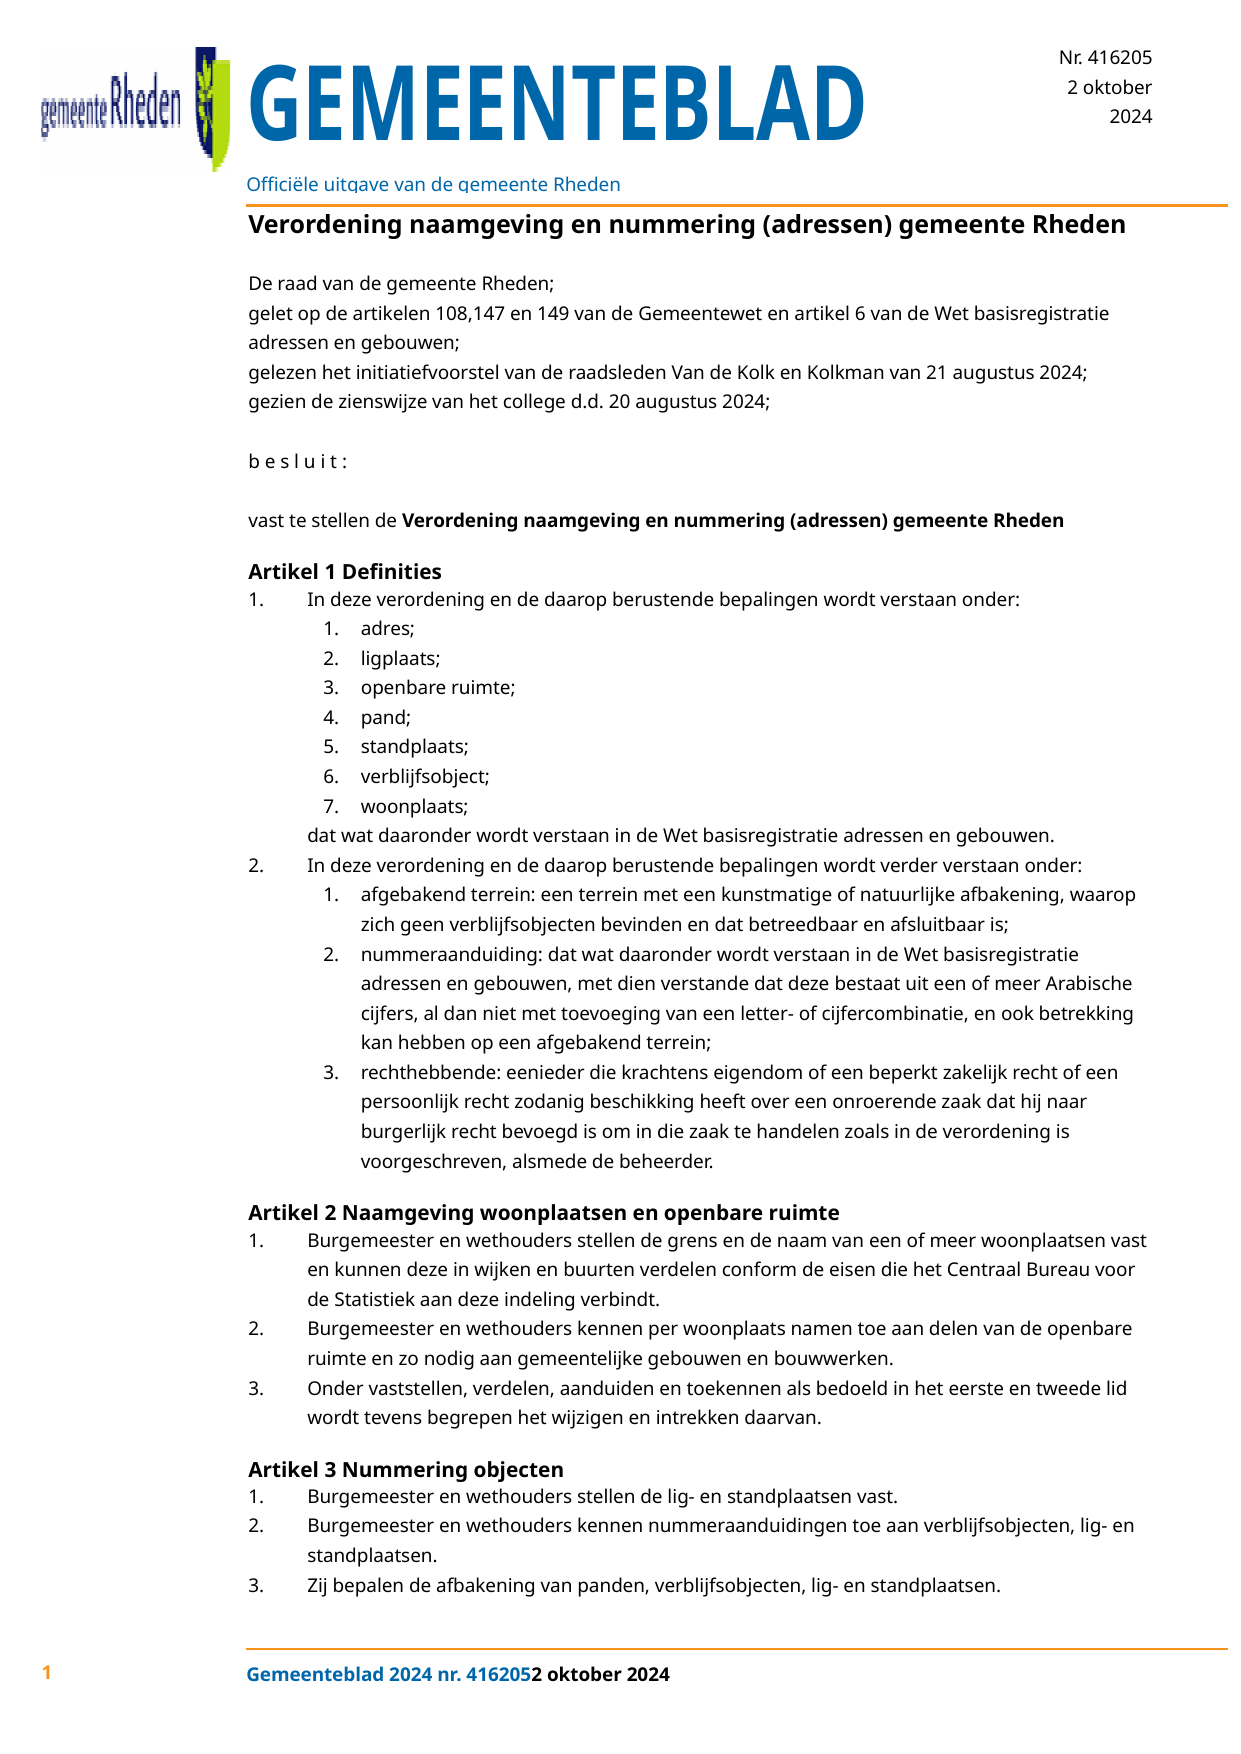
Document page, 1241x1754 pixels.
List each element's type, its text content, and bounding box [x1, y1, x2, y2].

list Burgemeester en wethouders stellen de lig- en standplaatsen vast. [248, 1483, 1152, 1509]
list openbare ruimte; [323, 674, 1152, 700]
list adres; [323, 615, 1152, 641]
list In deze verordening en de daarop berustende bepalingen wordt verstaan onder: [248, 586, 1152, 612]
picture [41, 47, 231, 172]
list Burgemeester en wethouders stellen de grens en de naam van een of meer woonplaatsen vast en kunnen deze in wijken en buurten verdelen conform de eisen die het Centraal Bureau voor de Statistiek aan deze indeling verbindt. [248, 1227, 1152, 1312]
text gezien de zienswijze van het college d.d. 20 augustus 2024; [248, 389, 1152, 414]
list woonplaats; [323, 793, 1152, 819]
text gelezen het initiatiefvoorstel van de raadsleden Van de Kolk en Kolkman van 21 augustus 2024; [248, 359, 1152, 385]
list pand; [323, 704, 1152, 730]
text Artikel 1 Definities [248, 557, 1152, 586]
text Artikel 3 Nummering objecten [248, 1455, 1152, 1483]
text De raad van de gemeente Rheden; [248, 270, 1152, 296]
list nummeraanduiding: dat wat daaronder wordt verstaan in de Wet basisregistratie adressen en gebouwen, met dien verstande dat deze bestaat uit een of meer Arabische cijfers, al dan niet met toevoeging van een letter- of cijfercombinatie, en ook betrekking kan hebben op een afgebakend terrein; [323, 941, 1152, 1055]
text gelet op de artikelen 108,147 en 149 van de Gemeentewet en artikel 6 van de Wet basisregistratie adressen en gebouwen; [248, 300, 1152, 355]
text Artikel 2 Naamgeving woonplaatsen en openbare ruimte [248, 1198, 1152, 1227]
list Onder vaststellen, verdelen, aanduiden en toekennen als bedoeld in het eerste en tweede lid wordt tevens begrepen het wijzigen en intrekken daarvan. [248, 1375, 1152, 1430]
list rechthebbende: eenieder die krachtens eigendom of een beperkt zakelijk recht of een persoonlijk recht zodanig beschikking heeft over een onroerende zaak dat hij naar burgerlijk recht bevoegd is om in die zaak te handelen zoals in de verordening is voorgeschreven, alsmede de beheerder. [323, 1059, 1152, 1174]
list Burgemeester en wethouders kennen per woonplaats namen toe aan delen van de openbare ruimte en zo nodig aan gemeentelijke gebouwen en bouwwerken. [248, 1316, 1152, 1371]
text b e s l u i t : [248, 448, 1152, 473]
list afgebakend terrein: een terrein met een kunstmatige of natuurlijke afbakening, waarop zich geen verblijfsobjecten bevinden en dat betreedbaar en afsluitbaar is; [323, 882, 1152, 937]
list verblijfsobject; [323, 763, 1152, 789]
text vast te stellen de Verordening naamgeving en nummering (adressen) gemeente Rheden [248, 507, 1152, 533]
text Verordening naamgeving en nummering (adressen) gemeente Rheden [248, 207, 1152, 241]
list In deze verordening en de daarop berustende bepalingen wordt verder verstaan onder: [248, 852, 1152, 878]
list Burgemeester en wethouders kennen nummeraanduidingen toe aan verblijfsobjecten, lig- en standplaatsen. [248, 1513, 1152, 1568]
list standplaats; [323, 734, 1152, 759]
list Zij bepalen de afbakening van panden, verblijfsobjecten, lig- en standplaatsen. [248, 1572, 1152, 1598]
list dat wat daaronder wordt verstaan in de Wet basisregistratie adressen en gebouwen. [248, 822, 1152, 848]
list ligplaats; [323, 645, 1152, 671]
